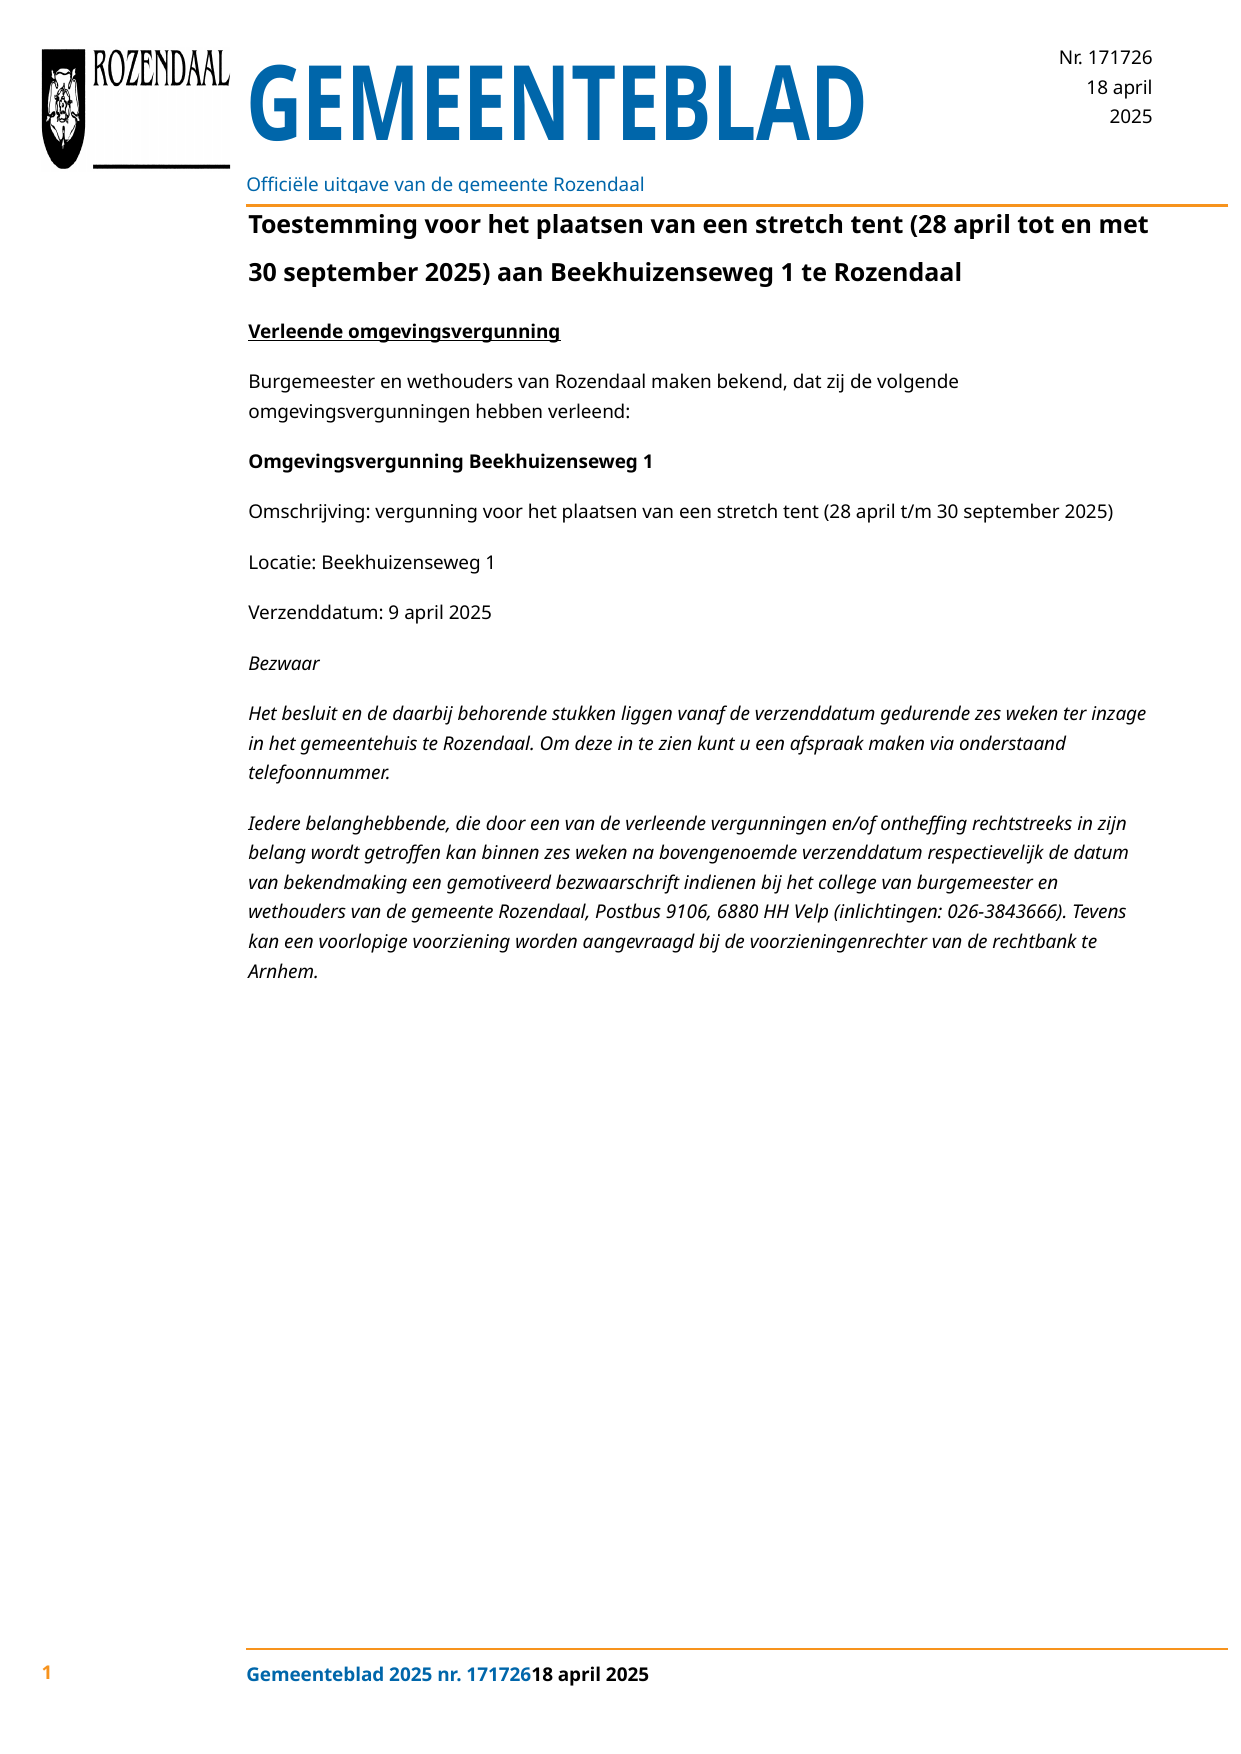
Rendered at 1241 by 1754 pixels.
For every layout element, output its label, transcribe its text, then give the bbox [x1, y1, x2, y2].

text Omschrijving: vergunning voor het plaatsen van een stretch tent (28 april t/m 30 september 2025) [248, 499, 1152, 524]
text Toestemming voor het plaatsen van een stretch tent (28 april tot en met 30 september 2025) aan Beekhuizenseweg 1 te Rozendaal [248, 207, 1152, 288]
text Verleende omgevingsvergunning [248, 318, 1152, 344]
text Het besluit en de daarbij behorende stukken liggen vanaf de verzenddatum gedurende zes weken ter inzage in het gemeentehuis te Rozendaal. Om deze in te zien kunt u een afspraak maken via onderstaand telefoonnummer. [248, 700, 1152, 785]
text Iedere belanghebbende, die door een van de verleende vergunningen en/of ontheffing rechtstreeks in zijn belang wordt getroffen kan binnen zes weken na bovengenoemde verzenddatum respectievelijk de datum van bekendmaking een gemotiveerd bezwaarschrift indienen bij het college van burgemeester en wethouders van de gemeente Rozendaal, Postbus 9106, 6880 HH Velp (inlichtingen: 026-3843666). Tevens kan een voorlopige voorziening worden aangevraagd bij de voorzieningenrechter van de rechtbank te Arnhem. [248, 810, 1152, 984]
text Locatie: Beekhuizenseweg 1 [248, 549, 1152, 575]
text Verzenddatum: 9 april 2025 [248, 599, 1152, 625]
text Omgevingsvergunning Beekhuizenseweg 1 [248, 448, 1152, 474]
text Bezwaar [248, 650, 1152, 676]
text Burgemeester en wethouders van Rozendaal maken bekend, dat zij de volgende omgevingsvergunningen hebben verleend: [248, 368, 1152, 424]
picture [41, 47, 231, 172]
